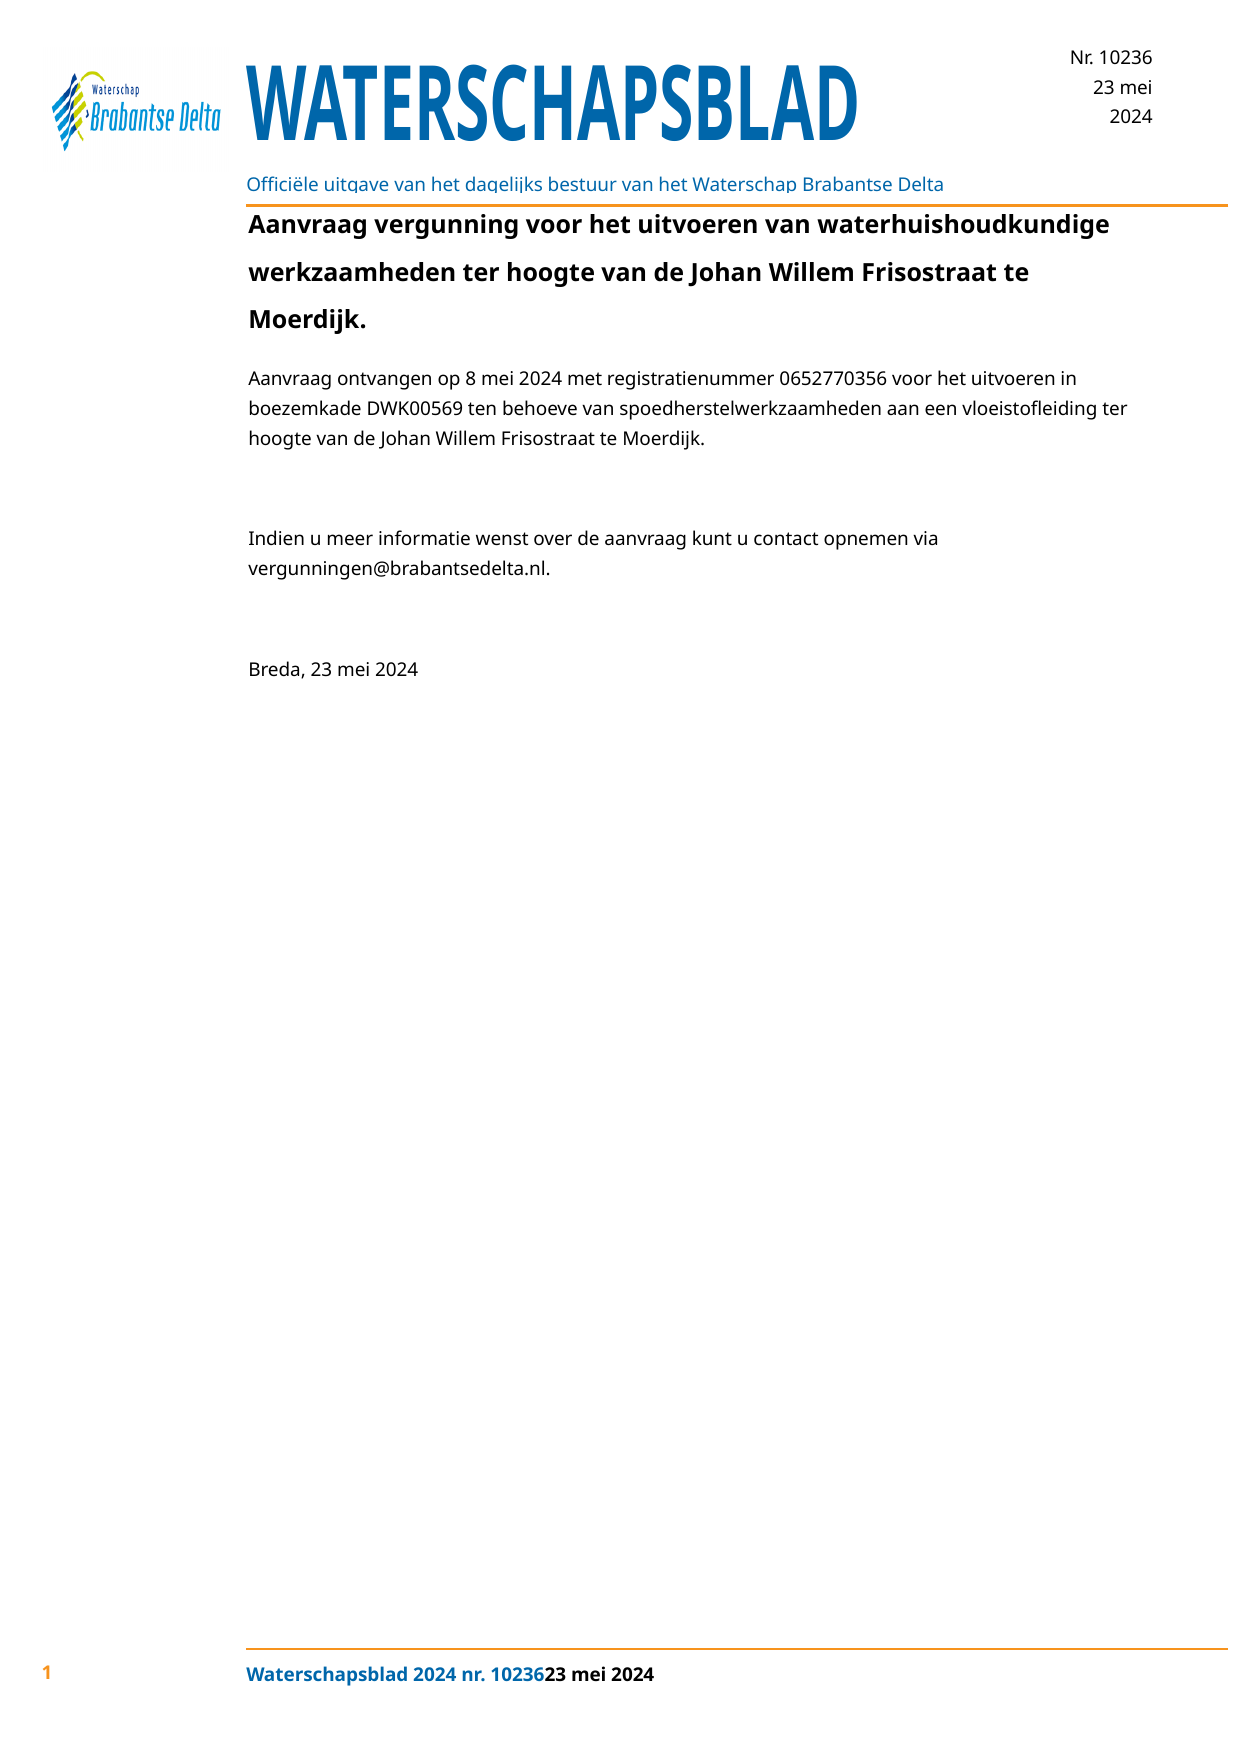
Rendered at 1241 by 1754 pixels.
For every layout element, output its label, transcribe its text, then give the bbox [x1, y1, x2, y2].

picture [41, 47, 231, 172]
text Aanvraag vergunning voor het uitvoeren van waterhuishoudkundige werkzaamheden ter hoogte van de Johan Willem Frisostraat te Moerdijk. [248, 207, 1152, 336]
text Aanvraag ontvangen op 8 mei 2024 met registratienummer 0652770356 voor het uitvoeren in boezemkade DWK00569 ten behoeve van spoedherstelwerkzaamheden aan een vloeistofleiding ter hoogte van de Johan Willem Frisostraat te Moerdijk. [248, 366, 1152, 450]
text Indien u meer informatie wenst over de aanvraag kunt u contact opnemen via vergunningen@brabantsedelta.nl. [248, 526, 1152, 581]
text Breda, 23 mei 2024 [248, 656, 1152, 682]
